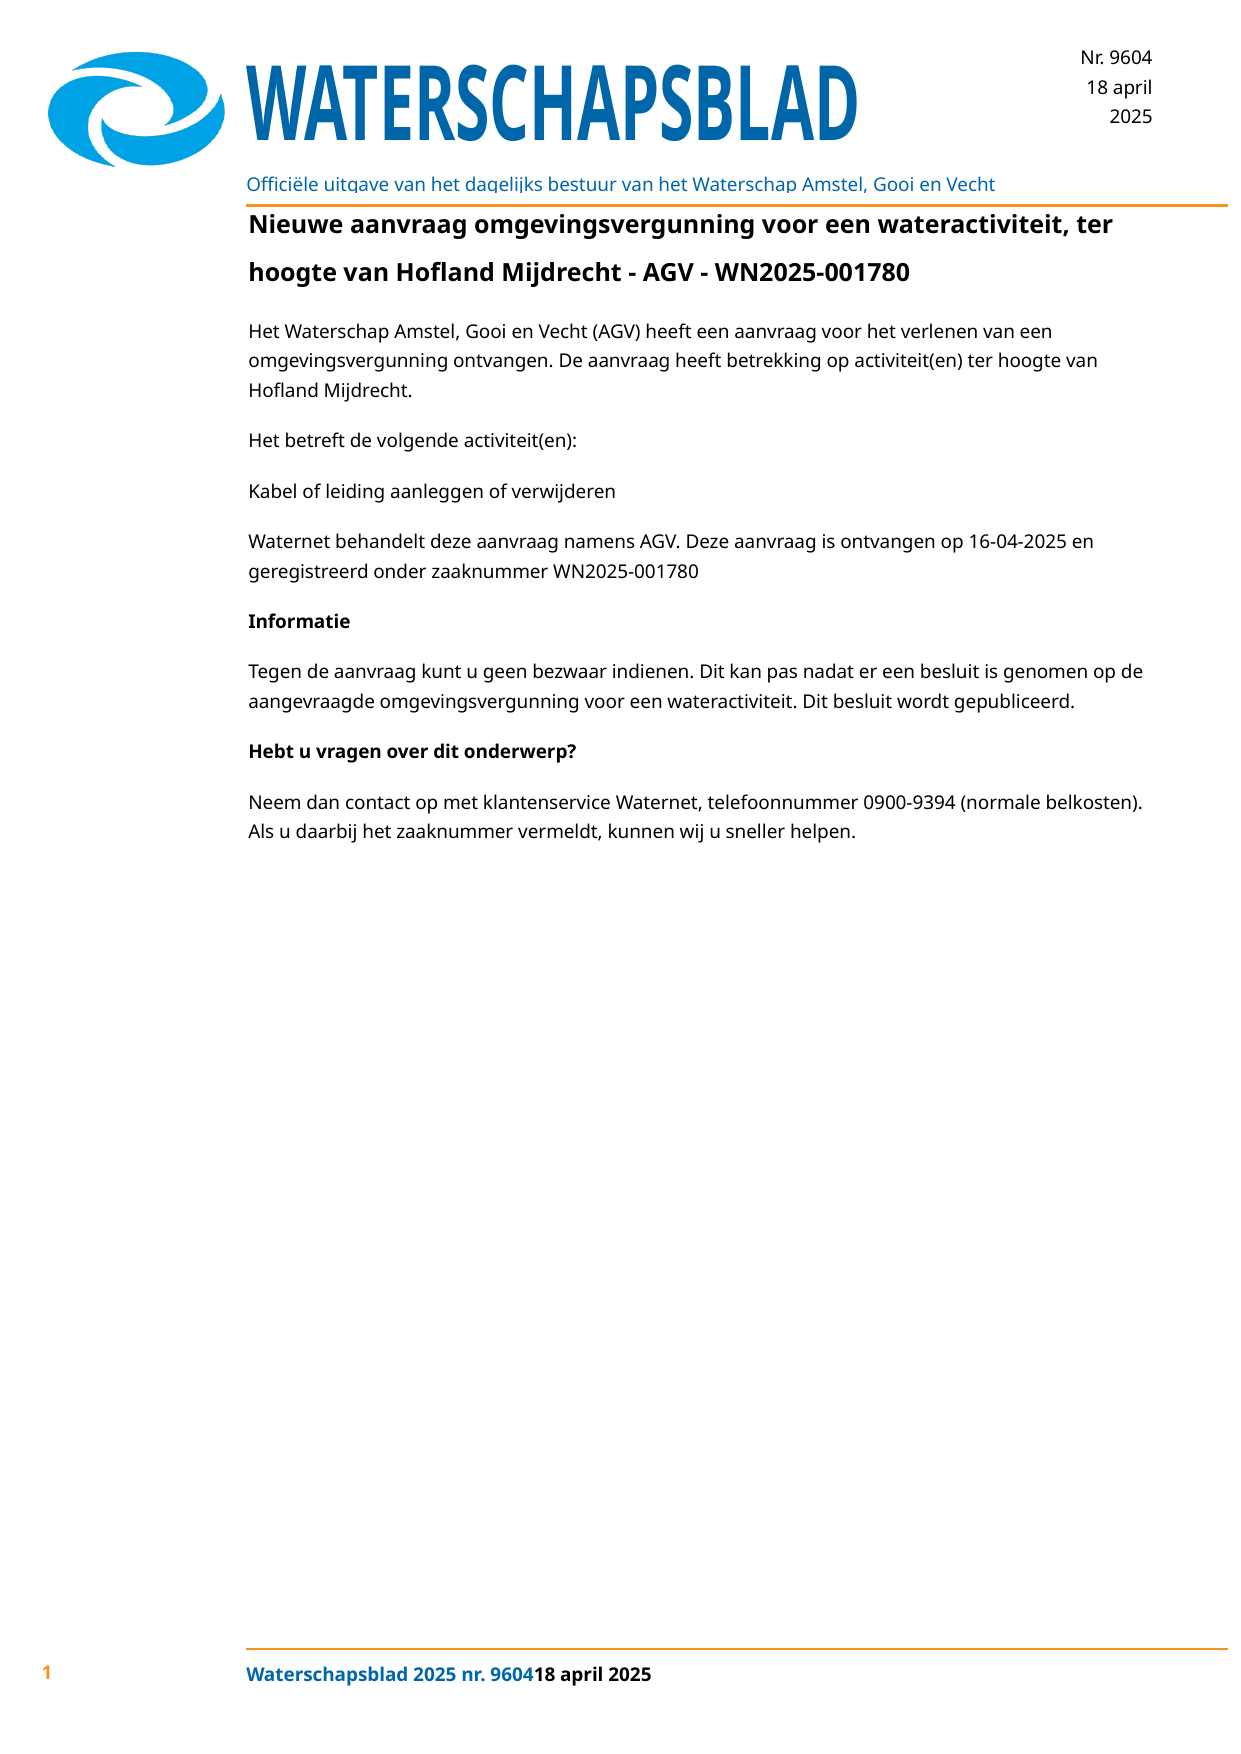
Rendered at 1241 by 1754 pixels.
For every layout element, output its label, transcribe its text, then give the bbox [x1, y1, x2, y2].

text Hebt u vragen over dit onderwerp? [248, 739, 1152, 764]
text Het Waterschap Amstel, Gooi en Vecht (AGV) heeft een aanvraag voor het verlenen van een omgevingsvergunning ontvangen. De aanvraag heeft betrekking op activiteit(en) ter hoogte van Hofland Mijdrecht. [248, 318, 1152, 403]
text Tegen de aanvraag kunt u geen bezwaar indienen. Dit kan pas nadat er een besluit is genomen op de aangevraagde omgevingsvergunning voor een wateractiviteit. Dit besluit wordt gepubliceerd. [248, 659, 1152, 714]
text Kabel of leiding aanleggen of verwijderen [248, 478, 1152, 504]
text Nieuwe aanvraag omgevingsvergunning voor een wateractiviteit, ter hoogte van Hofland Mijdrecht - AGV - WN2025-001780 [248, 207, 1152, 288]
picture [41, 47, 231, 172]
text Neem dan contact op met klantenservice Waternet, telefoonnummer 0900-9394 (normale belkosten). Als u daarbij het zaaknummer vermeldt, kunnen wij u sneller helpen. [248, 789, 1152, 844]
text Waternet behandelt deze aanvraag namens AGV. Deze aanvraag is ontvangen op 16-04-2025 en geregistreerd onder zaaknummer WN2025-001780 [248, 528, 1152, 584]
text Informatie [248, 608, 1152, 634]
text Het betreft de volgende activiteit(en): [248, 427, 1152, 453]
